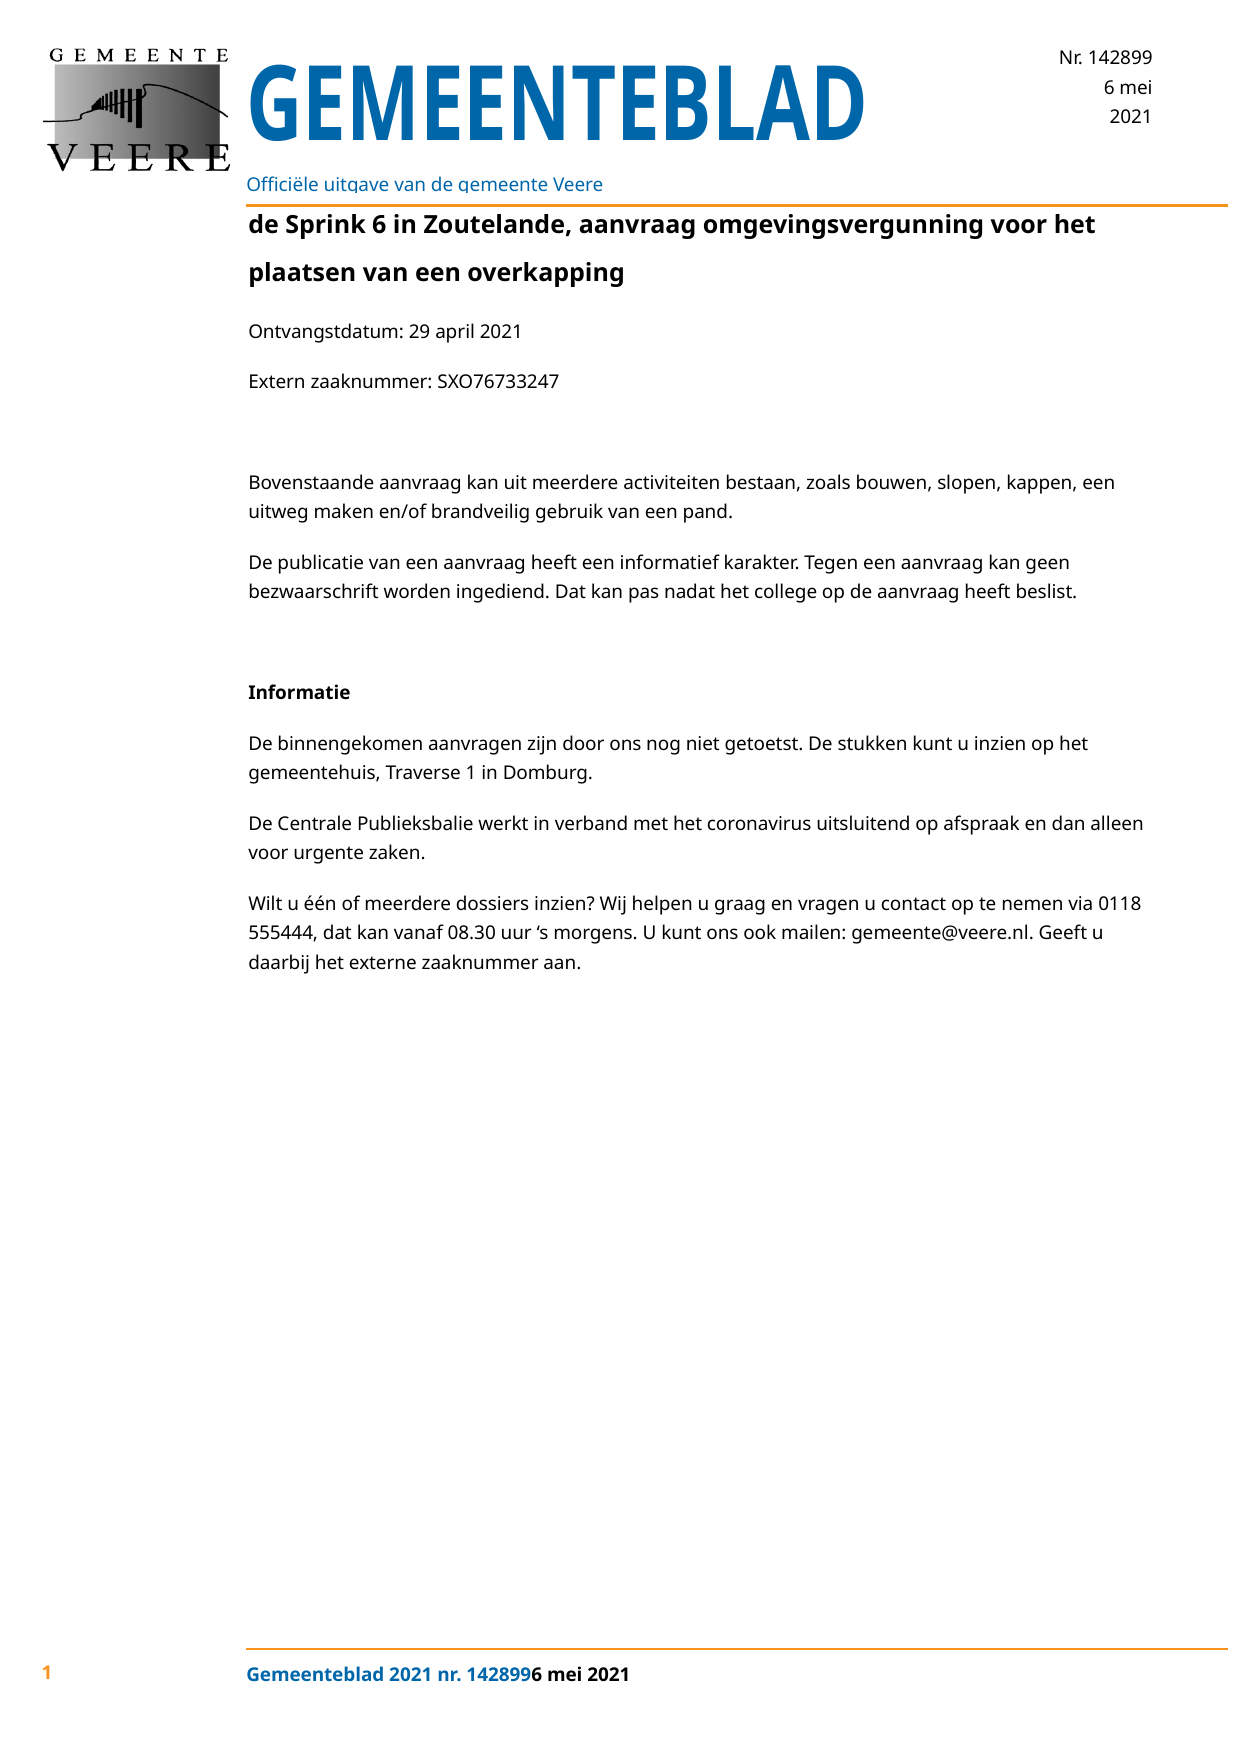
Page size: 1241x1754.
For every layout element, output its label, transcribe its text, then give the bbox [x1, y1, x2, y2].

text Wilt u één of meerdere dossiers inzien? Wij helpen u graag en vragen u contact op te nemen via 0118 555444, dat kan vanaf 08.30 uur ‘s morgens. U kunt ons ook mailen: gemeente@veere.nl. Geeft u daarbij het externe zaaknummer aan. [248, 890, 1152, 975]
text De publicatie van een aanvraag heeft een informatief karakter. Tegen een aanvraag kan geen bezwaarschrift worden ingediend. Dat kan pas nadat het college op de aanvraag heeft beslist. [248, 549, 1152, 604]
text Bovenstaande aanvraag kan uit meerdere activiteiten bestaan, zoals bouwen, slopen, kappen, een uitweg maken en/of brandveilig gebruik van een pand. [248, 469, 1152, 524]
text De Centrale Publieksbalie werkt in verband met het coronavirus uitsluitend op afspraak en dan alleen voor urgente zaken. [248, 810, 1152, 865]
text de Sprink 6 in Zoutelande, aanvraag omgevingsvergunning voor het plaatsen van een overkapping [248, 207, 1152, 288]
text Ontvangstdatum: 29 april 2021 [248, 318, 1152, 344]
text Informatie [248, 679, 1152, 705]
picture [41, 47, 231, 172]
text Extern zaaknummer: SXO76733247 [248, 368, 1152, 394]
text De binnengekomen aanvragen zijn door ons nog niet getoetst. De stukken kunt u inzien op het gemeentehuis, Traverse 1 in Domburg. [248, 730, 1152, 785]
